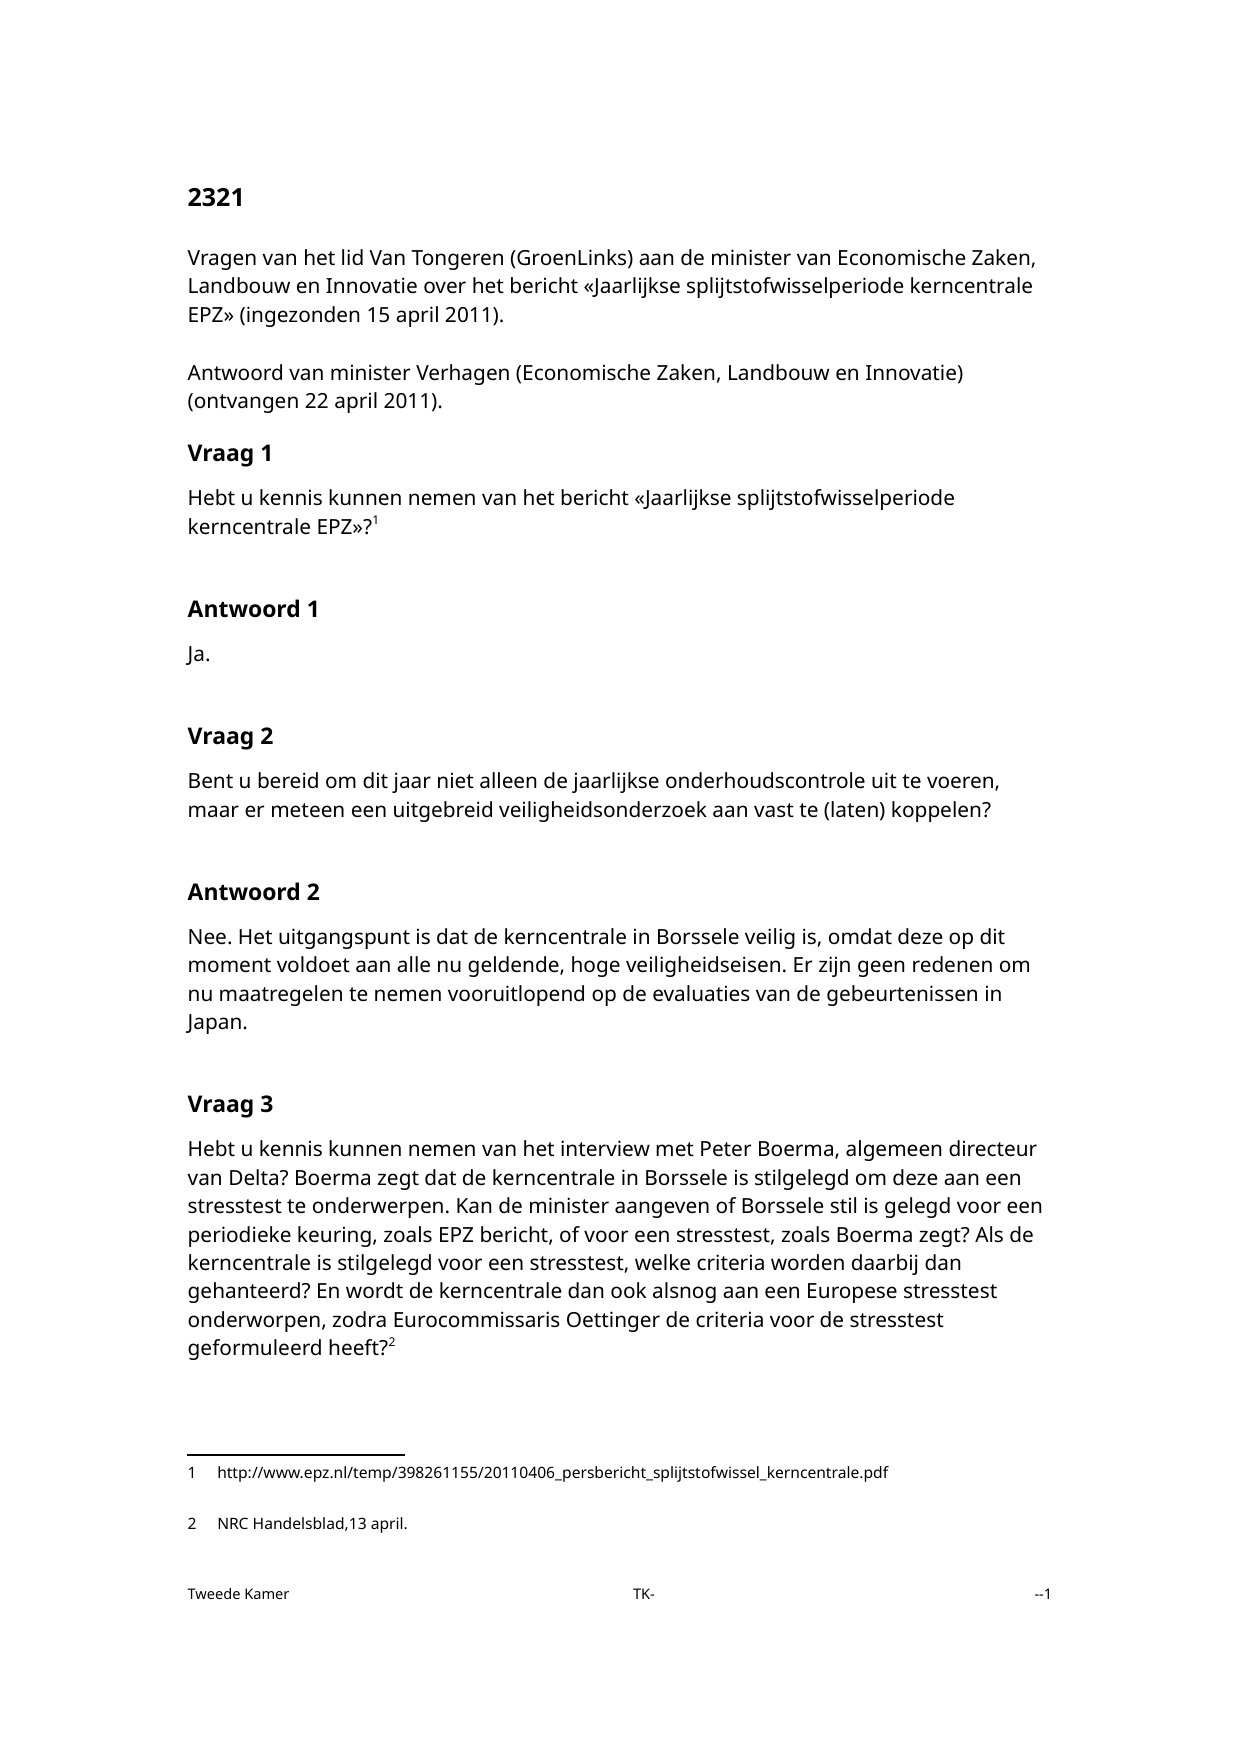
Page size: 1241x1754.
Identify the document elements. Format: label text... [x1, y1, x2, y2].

text Antwoord van minister Verhagen (Economische Zaken, Landbouw en Innovatie) (ontvangen 22 april 2011). [187, 358, 1053, 415]
text Vragen van het lid Van Tongeren (GroenLinks) aan de minister van Economische Zaken, Landbouw en Innovatie over het bericht «Jaarlijkse splijtstofwisselperiode kerncentrale EPZ» (ingezonden 15 april 2011). [187, 243, 1053, 328]
subtitle Vraag 1 [187, 437, 1053, 468]
text Ja. [187, 639, 1053, 667]
text Hebt u kennis kunnen nemen van het interview met Peter Boerma, algemeen directeur van Delta? Boerma zegt dat de kerncentrale in Borssele is stilgelegd om deze aan een stresstest te onderwerpen. Kan de minister aangeven of Borssele stil is gelegd voor een periodieke keuring, zoals EPZ bericht, of voor een stresstest, zoals Boerma zegt? Als de kerncentrale is stilgelegd voor een stresstest, welke criteria worden daarbij dan gehanteerd? En wordt de kerncentrale dan ook alsnog aan een Europese stresstest onderworpen, zodra Eurocommissaris Oettinger de criteria voor de stresstest geformuleerd heeft? [187, 1134, 1053, 1362]
subtitle Vraag 2 [187, 720, 1053, 751]
text Bent u bereid om dit jaar niet alleen de jaarlijkse onderhoudscontrole uit te voeren, maar er meteen een uitgebreid veiligheidsonderzoek aan vast te (laten) koppelen? [187, 766, 1053, 823]
text Nee. Het uitgangspunt is dat de kerncentrale in Borssele veilig is, omdat deze op dit moment voldoet aan alle nu geldende, hoge veiligheidseisen. Er zijn geen redenen om nu maatregelen te nemen vooruitlopend op de evaluaties van de gebeurtenissen in Japan. [187, 922, 1053, 1036]
text 2321 [187, 179, 1053, 213]
subtitle Vraag 3 [187, 1088, 1053, 1119]
text http://www.epz.nl/temp/398261155/20110406_persbericht_splijtstofwissel_kerncentrale.pdf [187, 1419, 1053, 1476]
text NRC Handelsblad,13 april. [187, 1506, 1053, 1534]
text Hebt u kennis kunnen nemen van het bericht «Jaarlijkse splijtstofwisselperiode kerncentrale EPZ»? [187, 483, 1053, 540]
subtitle Antwoord 2 [187, 876, 1053, 907]
subtitle Antwoord 1 [187, 593, 1053, 624]
